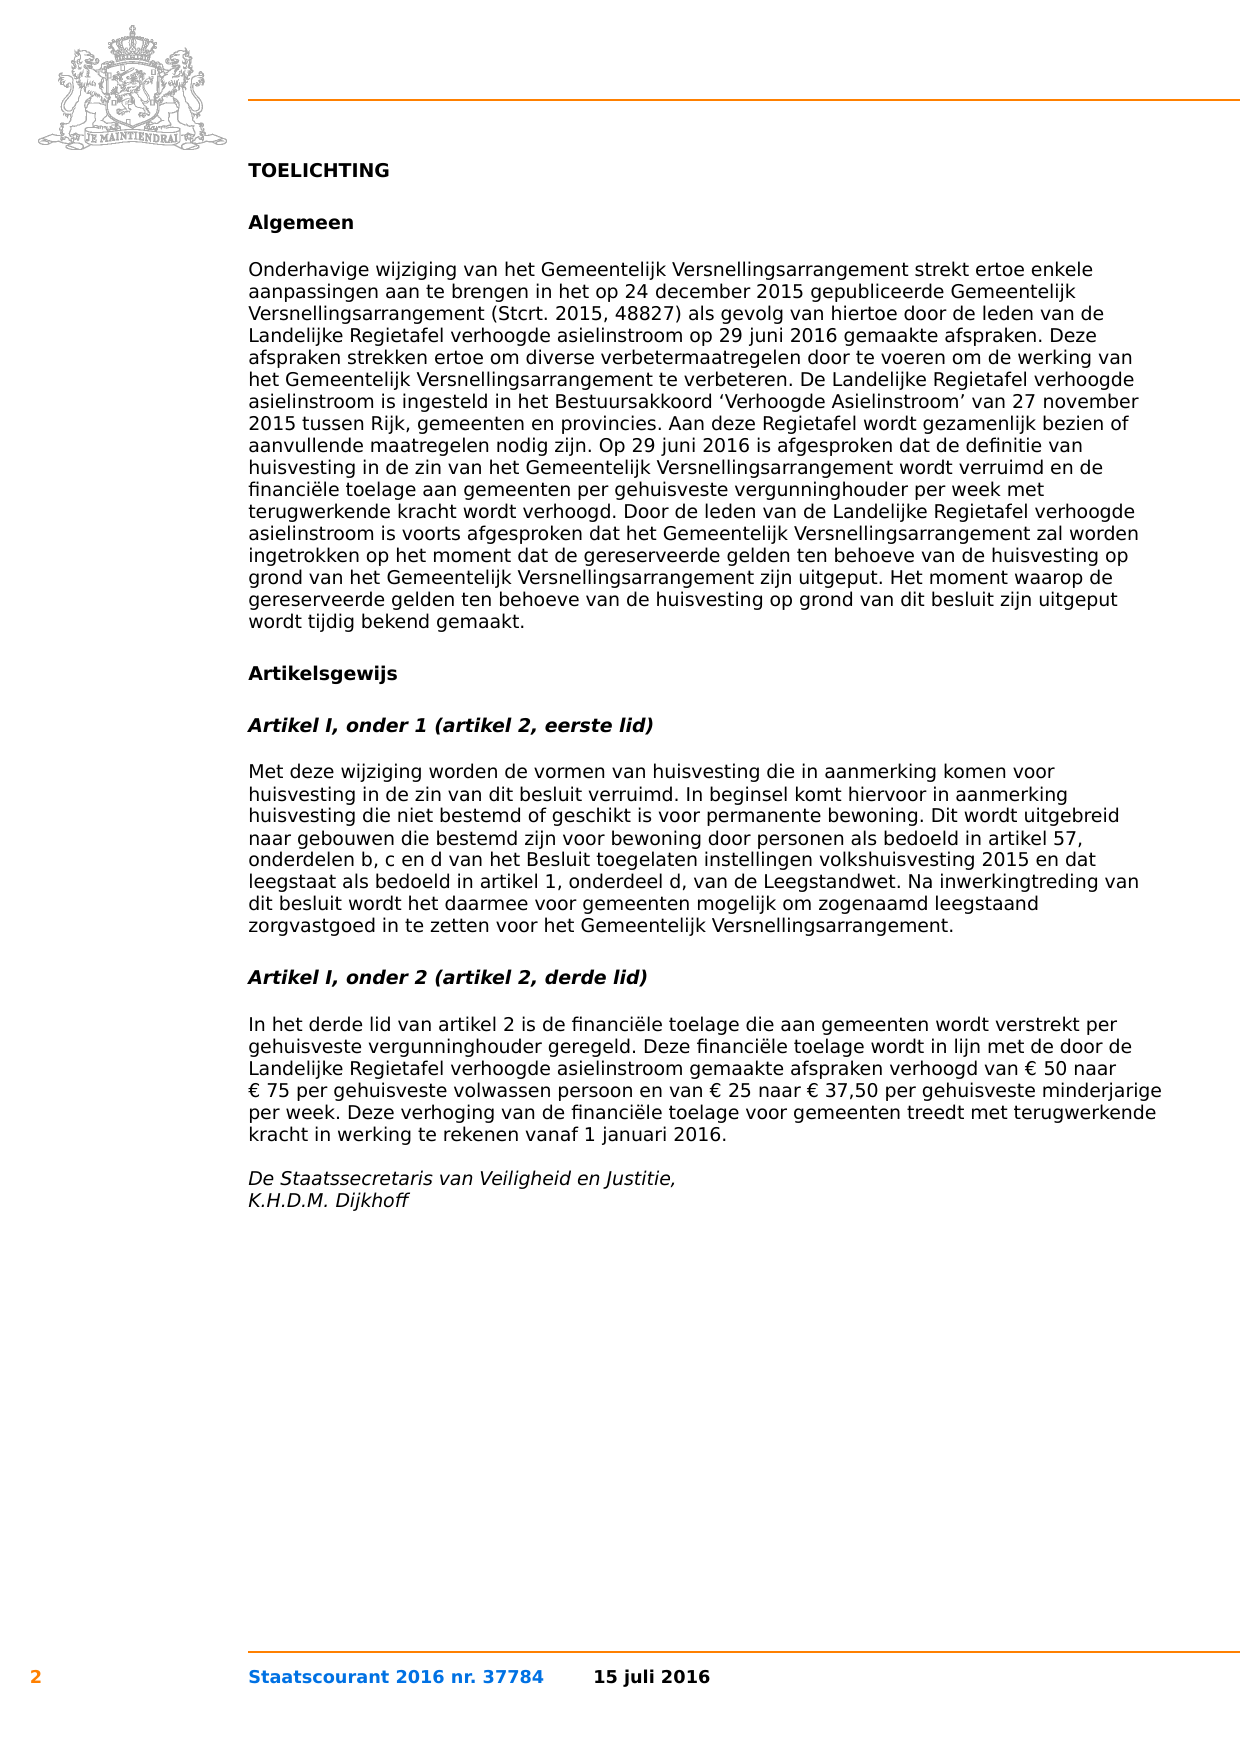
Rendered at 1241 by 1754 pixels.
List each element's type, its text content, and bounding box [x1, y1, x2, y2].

text Onderhavige wijziging van het Gemeentelijk Versnellingsarrangement strekt ertoe enkele aanpassingen aan te brengen in het op 24 december 2015 gepubliceerde Gemeentelijk Versnellingsarrangement (Stcrt. 2015, 48827) als gevolg van hiertoe door de leden van de Landelijke Regietafel verhoogde asielinstroom op 29 juni 2016 gemaakte afspraken. Deze afspraken strekken ertoe om diverse verbetermaatregelen door te voeren om de werking van het Gemeentelijk Versnellingsarrangement te verbeteren. De Landelijke Regietafel verhoogde asielinstroom is ingesteld in het Bestuursakkoord ‘Verhoogde Asielinstroom’ van 27 november 2015 tussen Rijk, gemeenten en provincies. Aan deze Regietafel wordt gezamenlijk bezien of aanvullende maatregelen nodig zijn. Op 29 juni 2016 is afgesproken dat de definitie van huisvesting in de zin van het Gemeentelijk Versnellingsarrangement wordt verruimd en de financiële toelage aan gemeenten per gehuisveste vergunninghouder per week met terugwerkende kracht wordt verhoogd. Door de leden van de Landelijke Regietafel verhoogde asielinstroom is voorts afgesproken dat het Gemeentelijk Versnellingsarrangement zal worden ingetrokken op het moment dat de gereserveerde gelden ten behoeve van de huisvesting op grond van het Gemeentelijk Versnellingsarrangement zijn uitgeput. Het moment waarop de gereserveerde gelden ten behoeve van de huisvesting op grond van dit besluit zijn uitgeput wordt tijdig bekend gemaakt. [248, 259, 1163, 632]
subtitle Algemeen [248, 212, 1163, 234]
text Met deze wijziging worden de vormen van huisvesting die in aanmerking komen voor huisvesting in de zin van dit besluit verruimd. In beginsel komt hiervoor in aanmerking huisvesting die niet bestemd of geschikt is voor permanente bewoning. Dit wordt uitgebreid naar gebouwen die bestemd zijn voor bewoning door personen als bedoeld in artikel 57, onderdelen b, c en d van het Besluit toegelaten instellingen volkshuisvesting 2015 en dat leegstaat als bedoeld in artikel 1, onderdeel d, van de Leegstandwet. Na inwerkingtreding van dit besluit wordt het daarmee voor gemeenten mogelijk om zogenaamd leegstaand zorgvastgoed in te zetten voor het Gemeentelijk Versnellingsarrangement. [248, 761, 1163, 937]
text De Staatssecretaris van Veiligheid en Justitie, K.H.D.M. Dijkhoff [248, 1168, 1163, 1212]
picture [38, 25, 227, 150]
subtitle Artikel I, onder 2 (artikel 2, derde lid) [248, 967, 1163, 989]
subtitle Artikelsgewijs [248, 662, 1163, 684]
text In het derde lid van artikel 2 is de financiële toelage die aan gemeenten wordt verstrekt per gehuisveste vergunninghouder geregeld. Deze financiële toelage wordt in lijn met de door de Landelijke Regietafel verhoogde asielinstroom gemaakte afspraken verhoogd van € 50 naar € 75 per gehuisveste volwassen persoon en van € 25 naar € 37,50 per gehuisveste minderjarige per week. Deze verhoging van de financiële toelage voor gemeenten treedt met terugwerkende kracht in werking te rekenen vanaf 1 januari 2016. [248, 1014, 1163, 1146]
subtitle TOELICHTING [248, 160, 1163, 182]
subtitle Artikel I, onder 1 (artikel 2, eerste lid) [248, 714, 1163, 736]
